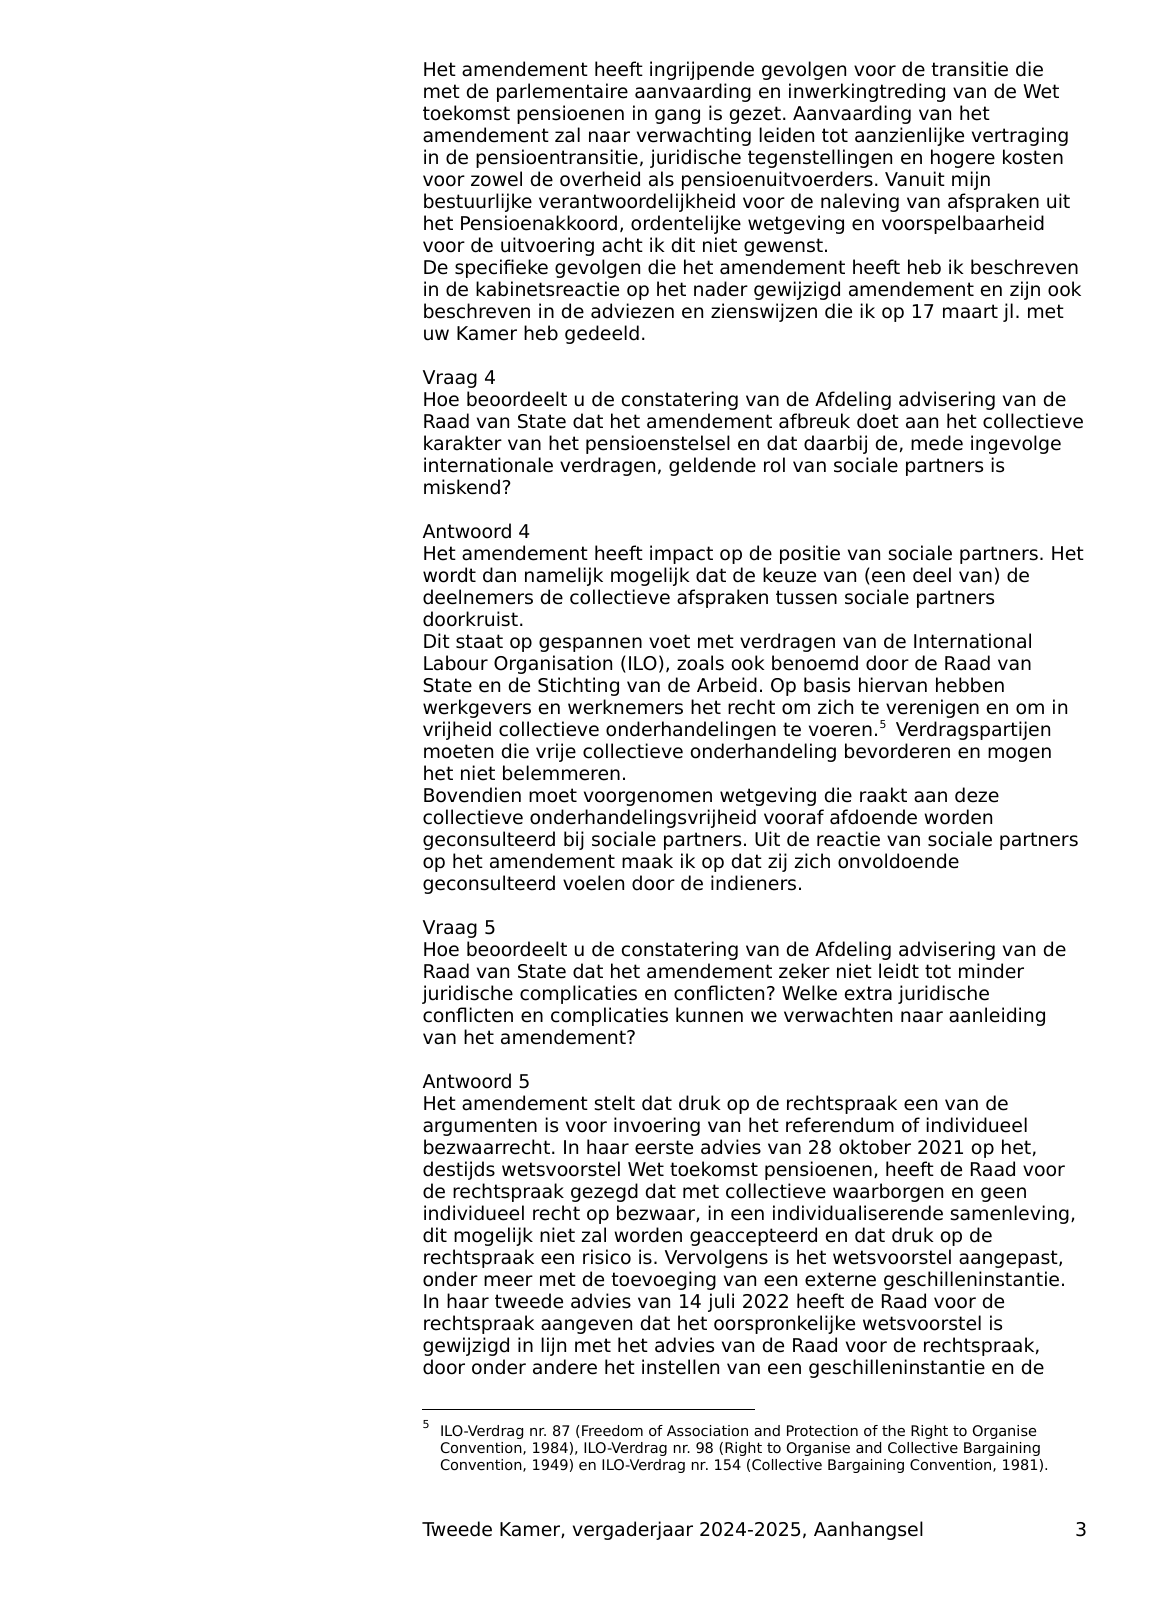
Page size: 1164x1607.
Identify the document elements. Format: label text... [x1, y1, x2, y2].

text Bovendien moet voorgenomen wetgeving die raakt aan deze collectieve onderhandelingsvrijheid vooraf afdoende worden geconsulteerd bij sociale partners. Uit de reactie van sociale partners op het amendement maak ik op dat zij zich onvoldoende geconsulteerd voelen door de indieners. [422, 785, 1087, 895]
text Hoe beoordeelt u de constatering van de Afdeling advisering van de Raad van State dat het amendement zeker niet leidt tot minder juridische complicaties en conflicten? Welke extra juridische conflicten en complicaties kunnen we verwachten naar aanleiding van het amendement? [422, 939, 1087, 1049]
text Het amendement stelt dat druk op de rechtspraak een van de argumenten is voor invoering van het referendum of individueel bezwaarrecht. In haar eerste advies van 28 oktober 2021 op het, destijds wetsvoorstel Wet toekomst pensioenen, heeft de Raad voor de rechtspraak gezegd dat met collectieve waarborgen en geen individueel recht op bezwaar, in een individualiserende samenleving, dit mogelijk niet zal worden geaccepteerd en dat druk op de rechtspraak een risico is. Vervolgens is het wetsvoorstel aangepast, onder meer met de toevoeging van een externe geschilleninstantie. In haar tweede advies van 14 juli 2022 heeft de Raad voor de rechtspraak aangeven dat het oorspronkelijke wetsvoorstel is gewijzigd in lijn met het advies van de Raad voor de rechtspraak, door onder andere het instellen van een geschilleninstantie en de [422, 1093, 1087, 1379]
text Het amendement heeft impact op de positie van sociale partners. Het wordt dan namelijk mogelijk dat de keuze van (een deel van) de deelnemers de collectieve afspraken tussen sociale partners doorkruist. [422, 543, 1087, 631]
text Vraag 4 [422, 367, 1087, 389]
text Antwoord 5 [422, 1071, 1087, 1093]
text Antwoord 4 [422, 521, 1087, 543]
text Hoe beoordeelt u de constatering van de Afdeling advisering van de Raad van State dat het amendement afbreuk doet aan het collectieve karakter van het pensioenstelsel en dat daarbij de, mede ingevolge internationale verdragen, geldende rol van sociale partners is miskend? [422, 389, 1087, 499]
text De specifieke gevolgen die het amendement heeft heb ik beschreven in de kabinetsreactie op het nader gewijzigd amendement en zijn ook beschreven in de adviezen en zienswijzen die ik op 17 maart jl. met uw Kamer heb gedeeld. [422, 257, 1087, 345]
text ILO-Verdrag nr. 87 (Freedom of Association and Protection of the Right to Organise Convention, 1984), ILO-Verdrag nr. 98 (Right to Organise and Collective Bargaining Convention, 1949) en ILO-Verdrag nr. 154 (Collective Bargaining Convention, 1981). [422, 1418, 1087, 1474]
text Vraag 5 [422, 917, 1087, 939]
text Het amendement heeft ingrijpende gevolgen voor de transitie die met de parlementaire aanvaarding en inwerkingtreding van de Wet toekomst pensioenen in gang is gezet. Aanvaarding van het amendement zal naar verwachting leiden tot aanzienlijke vertraging in de pensioentransitie, juridische tegenstellingen en hogere kosten voor zowel de overheid als pensioenuitvoerders. Vanuit mijn bestuurlijke verantwoordelijkheid voor de naleving van afspraken uit het Pensioenakkoord, ordentelijke wetgeving en voorspelbaarheid voor de uitvoering acht ik dit niet gewenst. [422, 59, 1087, 257]
text Dit staat op gespannen voet met verdragen van de International Labour Organisation (ILO), zoals ook benoemd door de Raad van State en de Stichting van de Arbeid. Op basis hiervan hebben werkgevers en werknemers het recht om zich te verenigen en om in vrijheid collectieve onderhandelingen te voeren. Verdragspartijen moeten die vrije collectieve onderhandeling bevorderen en mogen het niet belemmeren. [422, 631, 1087, 785]
